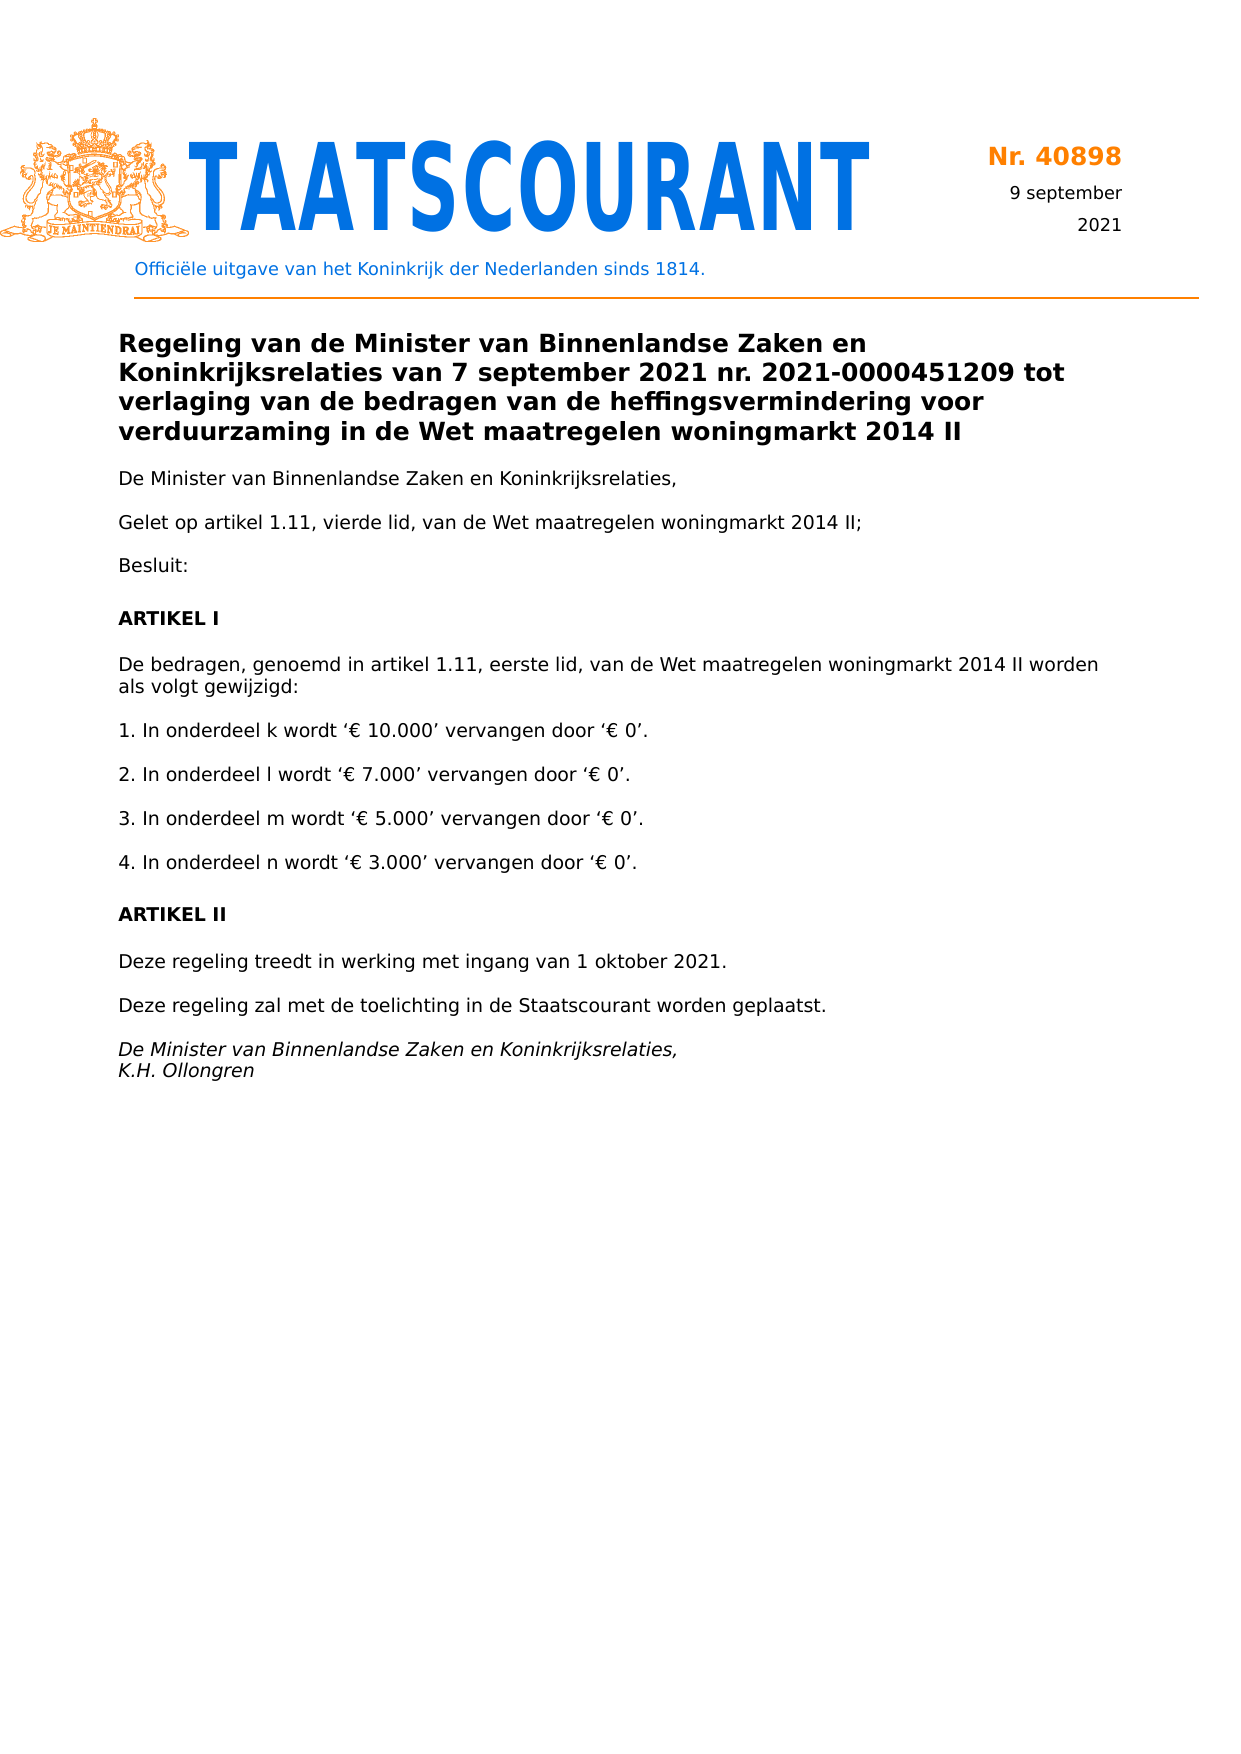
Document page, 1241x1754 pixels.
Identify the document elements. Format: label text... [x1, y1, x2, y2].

text De Minister van Binnenlandse Zaken en Koninkrijksrelaties, [118, 468, 1122, 490]
table_cell Officiële uitgave van het Koninkrijk der Nederlanden sinds 1814. [134, 259, 1199, 297]
text Besluit: [118, 555, 1122, 577]
table_header [0, 242, 134, 297]
table_cell 9 september [939, 177, 1199, 209]
subtitle Regeling van de Minister van Binnenlandse Zaken en Koninkrijksrelaties van 7 september 2021 nr. 2021-0000451209 tot verlaging van de bedragen van de heffingsvermindering voor verduurzaming in de Wet maatregelen woningmarkt 2014 II [118, 329, 1122, 446]
table_header STAATSCOURANT [134, 118, 939, 259]
subtitle ARTIKEL II [118, 904, 1122, 926]
text 2. In onderdeel l wordt ‘€ 7.000’ vervangen door ‘€ 0’. [118, 764, 1122, 786]
subtitle ARTIKEL I [118, 607, 1122, 629]
table_header Nr. 40898 [939, 118, 1199, 177]
text Deze regeling treedt in werking met ingang van 1 oktober 2021. [118, 951, 1122, 973]
table_cell 2021 [939, 209, 1199, 259]
text De Minister van Binnenlandse Zaken en Koninkrijksrelaties, K.H. Ollongren [118, 1038, 1122, 1082]
text 3. In onderdeel m wordt ‘€ 5.000’ vervangen door ‘€ 0’. [118, 808, 1122, 830]
text Gelet op artikel 1.11, vierde lid, van de Wet maatregelen woningmarkt 2014 II; [118, 512, 1122, 533]
text Deze regeling zal met de toelichting in de Staatscourant worden geplaatst. [118, 994, 1122, 1017]
text 4. In onderdeel n wordt ‘€ 3.000’ vervangen door ‘€ 0’. [118, 852, 1122, 874]
text De bedragen, genoemd in artikel 1.11, eerste lid, van de Wet maatregelen woningmarkt 2014 II worden als volgt gewijzigd: [118, 654, 1122, 698]
text 1. In onderdeel k wordt ‘€ 10.000’ vervangen door ‘€ 0’. [118, 720, 1122, 742]
picture [0, 118, 189, 242]
